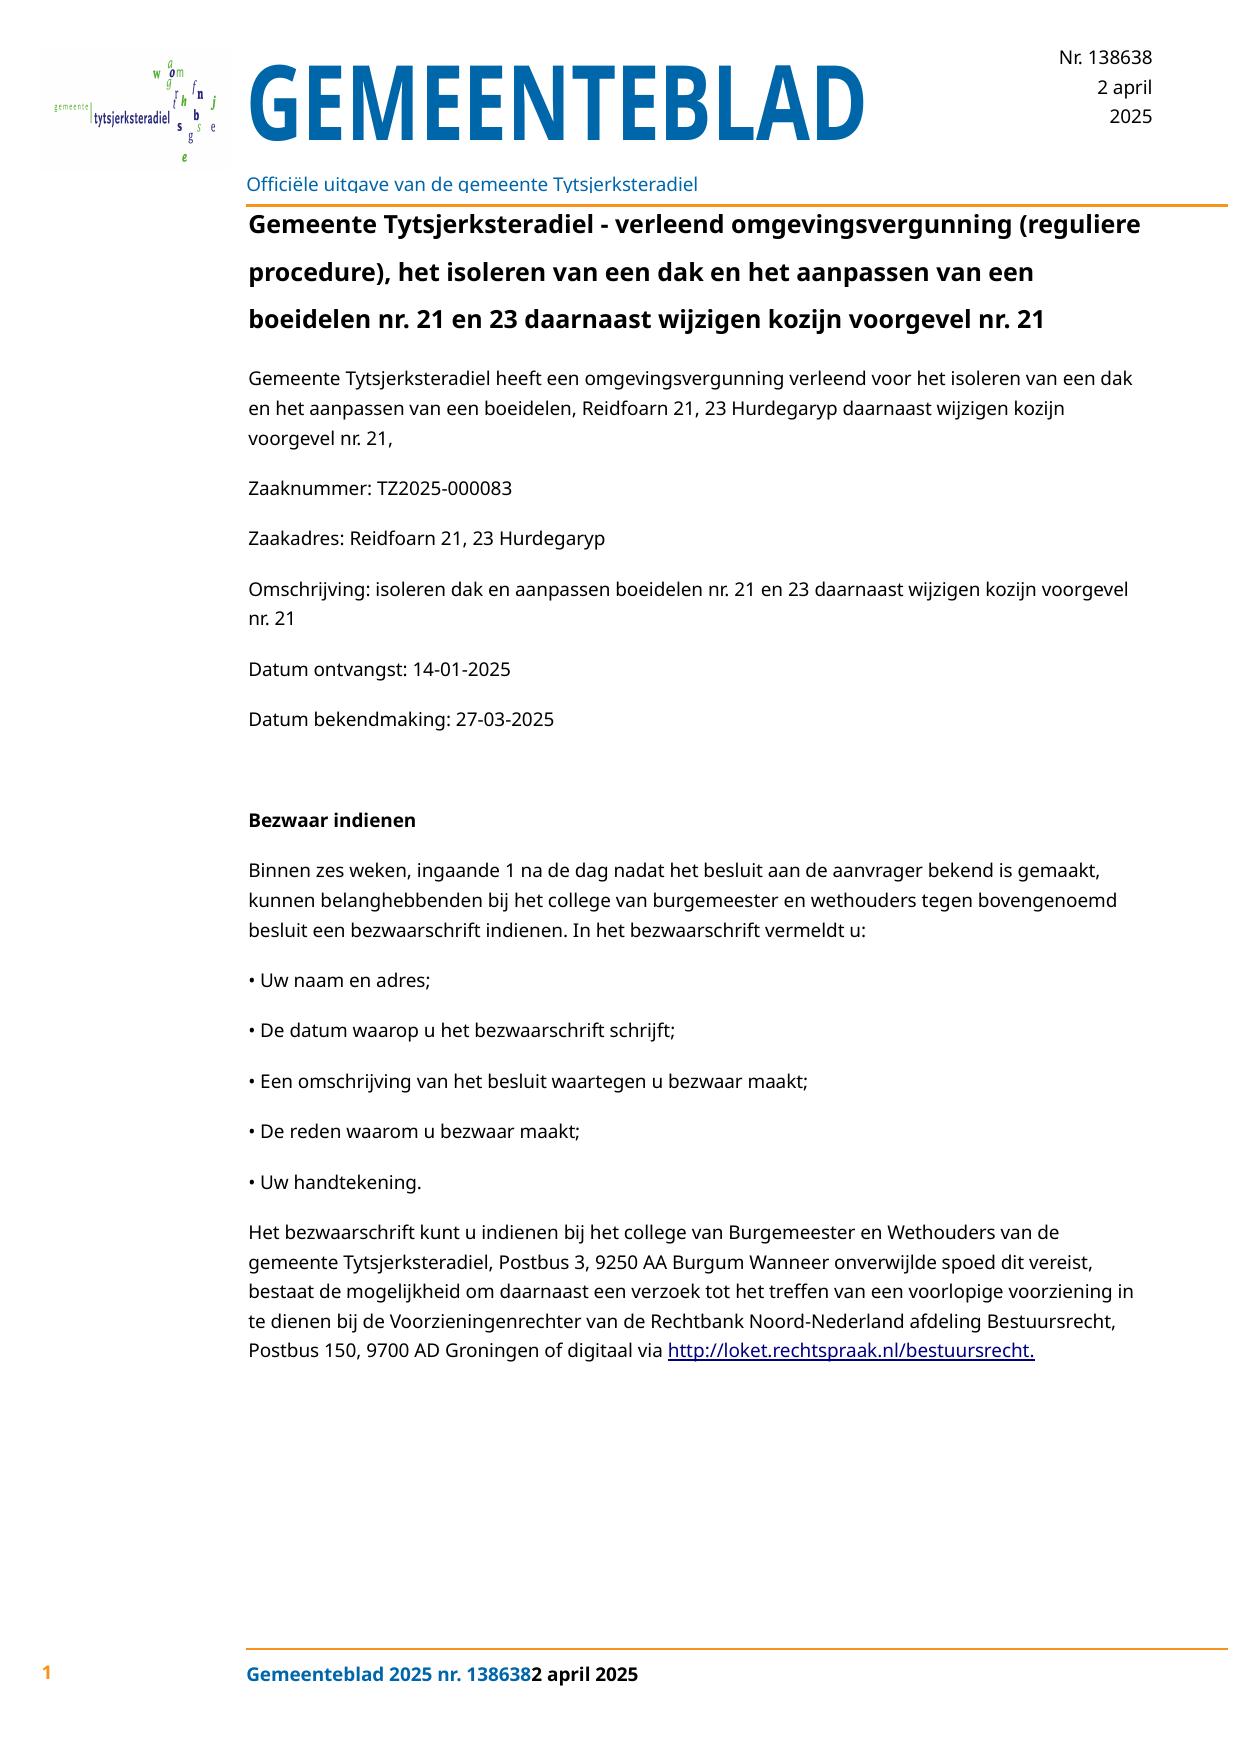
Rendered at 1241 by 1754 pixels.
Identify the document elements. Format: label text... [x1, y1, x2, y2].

text Binnen zes weken, ingaande 1 na de dag nadat het besluit aan de aanvrager bekend is gemaakt, kunnen belanghebbenden bij het college van burgemeester en wethouders tegen bovengenoemd besluit een bezwaarschrift indienen. In het bezwaarschrift vermeldt u: [248, 858, 1152, 942]
text • Een omschrijving van het besluit waartegen u bezwaar maakt; [248, 1068, 1152, 1094]
text Gemeente Tytsjerksteradiel heeft een omgevingsvergunning verleend voor het isoleren van een dak en het aanpassen van een boeidelen, Reidfoarn 21, 23 Hurdegaryp daarnaast wijzigen kozijn voorgevel nr. 21, [248, 366, 1152, 450]
text Het bezwaarschrift kunt u indienen bij het college van Burgemeester en Wethouders van de gemeente Tytsjerksteradiel, Postbus 3, 9250 AA Burgum Wanneer onverwijlde spoed dit vereist, bestaat de mogelijkheid om daarnaast een verzoek tot het treffen van een voorlopige voorziening in te dienen bij de Voorzieningenrechter van de Rechtbank Noord-Nederland afdeling Bestuursrecht, Postbus 150, 9700 AD Groningen of digitaal via http://loket.rechtspraak.nl/bestuursrecht. [248, 1219, 1152, 1363]
text • Uw naam en adres; [248, 967, 1152, 993]
text Zaaknummer: TZ2025-000083 [248, 475, 1152, 501]
text • De datum waarop u het bezwaarschrift schrijft; [248, 1018, 1152, 1043]
text Bezwaar indienen [248, 807, 1152, 833]
text Datum bekendmaking: 27-03-2025 [248, 706, 1152, 732]
picture [41, 47, 231, 172]
text • Uw handtekening. [248, 1169, 1152, 1194]
text Gemeente Tytsjerksteradiel - verleend omgevingsvergunning (reguliere procedure), het isoleren van een dak en het aanpassen van een boeidelen nr. 21 en 23 daarnaast wijzigen kozijn voorgevel nr. 21 [248, 207, 1152, 336]
text Datum ontvangst: 14-01-2025 [248, 656, 1152, 682]
text • De reden waarom u bezwaar maakt; [248, 1118, 1152, 1144]
text Omschrijving: isoleren dak en aanpassen boeidelen nr. 21 en 23 daarnaast wijzigen kozijn voorgevel nr. 21 [248, 576, 1152, 631]
text Zaakadres: Reidfoarn 21, 23 Hurdegaryp [248, 526, 1152, 551]
